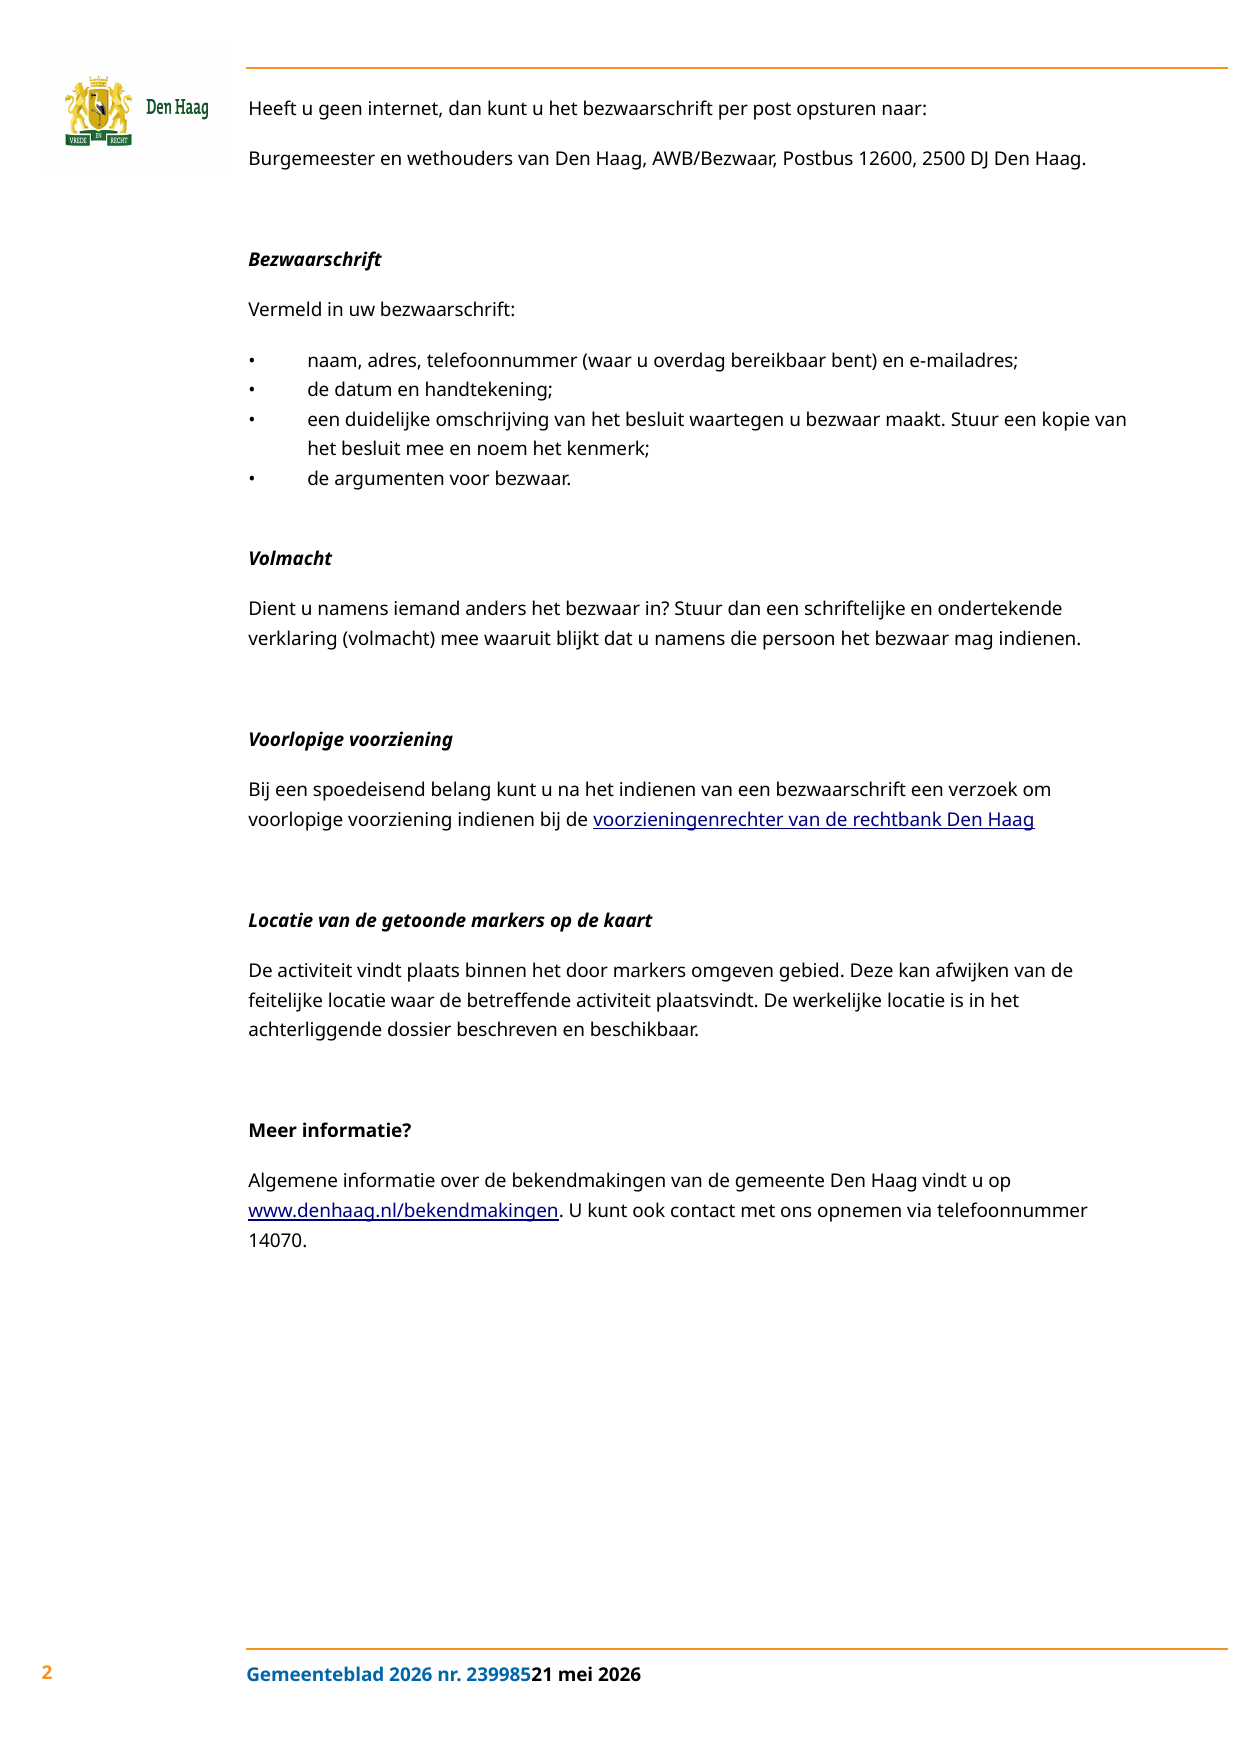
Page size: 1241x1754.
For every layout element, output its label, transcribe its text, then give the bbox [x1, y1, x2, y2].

text Locatie van de getoonde markers op de kaart [248, 907, 1152, 933]
text Bij een spoedeisend belang kunt u na het indienen van een bezwaarschrift een verzoek om voorlopige voorziening indienen bij de voorzieningenrechter van de rechtbank Den Haag [248, 776, 1152, 832]
text Voorlopige voorziening [248, 726, 1152, 752]
text Meer informatie? [248, 1117, 1152, 1143]
list naam, adres, telefoonnummer (waar u overdag bereikbaar bent) en e-mailadres; [248, 347, 1152, 373]
text Volmacht [248, 545, 1152, 571]
text De activiteit vindt plaats binnen het door markers omgeven gebied. Deze kan afwijken van de feitelijke locatie waar de betreffende activiteit plaatsvindt. De werkelijke locatie is in het achterliggende dossier beschreven en beschikbaar. [248, 957, 1152, 1042]
list de datum en handtekening; [248, 376, 1152, 402]
text Bezwaarschrift [248, 246, 1152, 272]
picture [41, 47, 231, 172]
list de argumenten voor bezwaar. [248, 465, 1152, 491]
list een duidelijke omschrijving van het besluit waartegen u bezwaar maakt. Stuur een kopie van het besluit mee en noem het kenmerk; [248, 406, 1152, 461]
text Heeft u geen internet, dan kunt u het bezwaarschrift per post opsturen naar: [248, 95, 1152, 121]
text Algemene informatie over de bekendmakingen van de gemeente Den Haag vindt u op www.denhaag.nl/bekendmakingen. U kunt ook contact met ons opnemen via telefoonnummer 14070. [248, 1168, 1152, 1253]
text Vermeld in uw bezwaarschrift: [248, 296, 1152, 322]
text Dient u namens iemand anders het bezwaar in? Stuur dan een schriftelijke en ondertekende verklaring (volmacht) mee waaruit blijkt dat u namens die persoon het bezwaar mag indienen. [248, 596, 1152, 651]
text Burgemeester en wethouders van Den Haag, AWB/Bezwaar, Postbus 12600, 2500 DJ Den Haag. [248, 145, 1152, 171]
